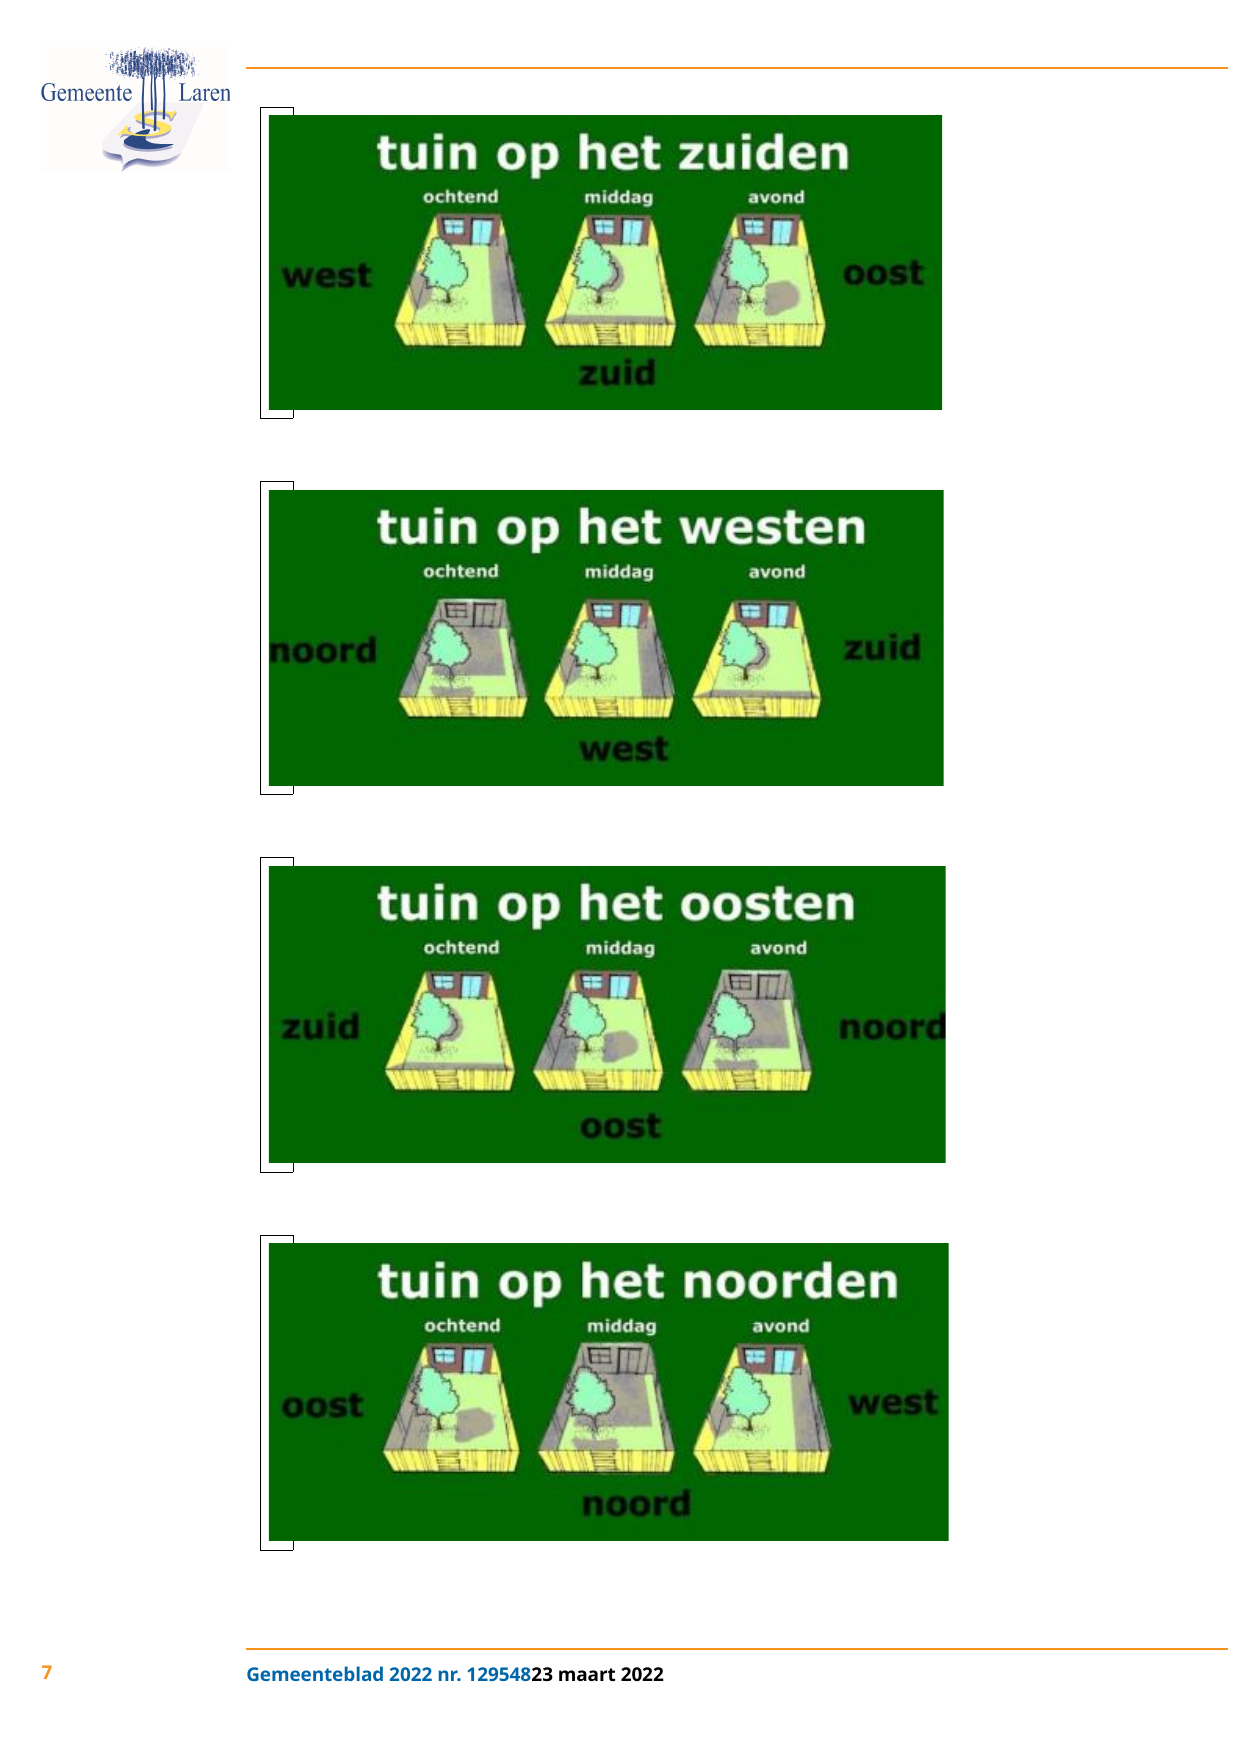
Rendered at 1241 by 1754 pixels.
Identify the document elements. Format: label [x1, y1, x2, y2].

picture [41, 47, 231, 172]
picture [268, 490, 944, 786]
picture [268, 1243, 949, 1541]
picture [268, 866, 946, 1163]
picture [268, 115, 943, 410]
